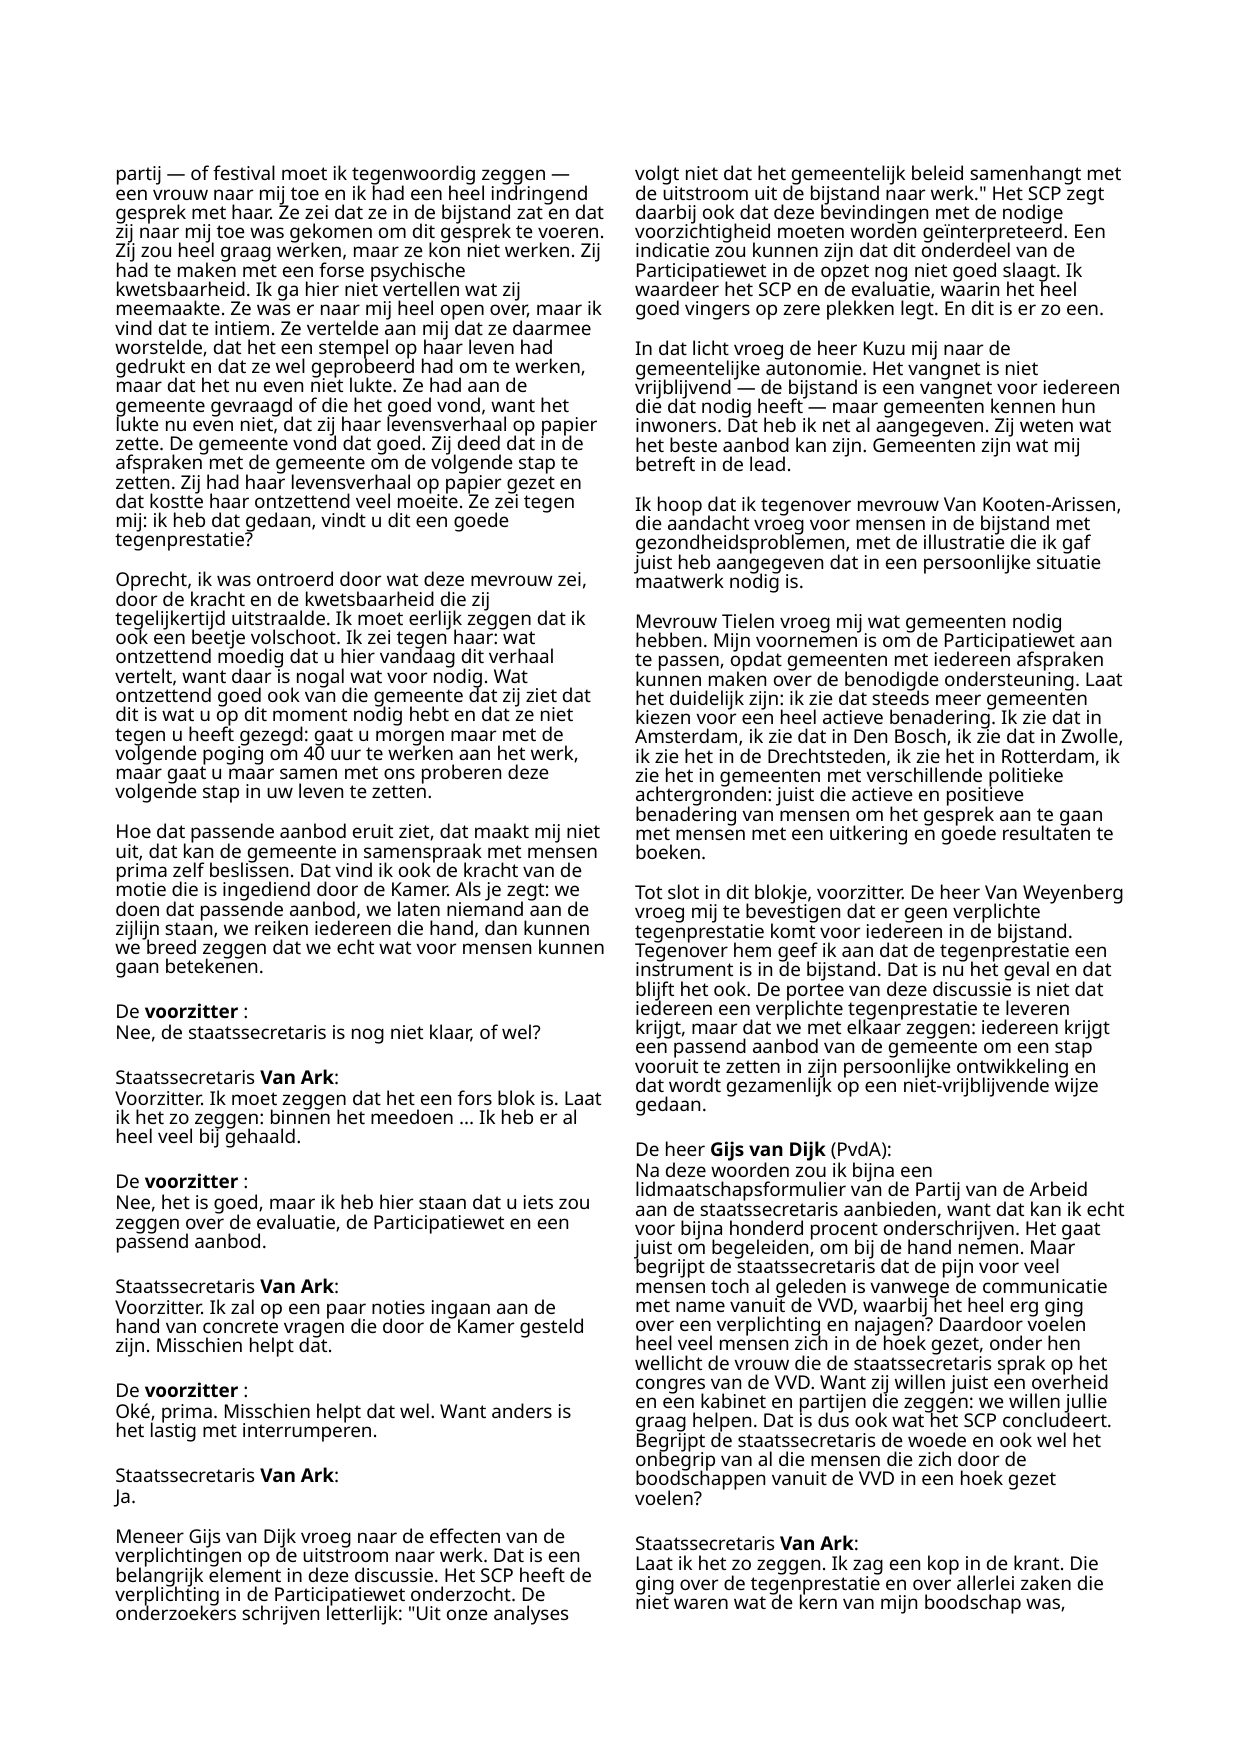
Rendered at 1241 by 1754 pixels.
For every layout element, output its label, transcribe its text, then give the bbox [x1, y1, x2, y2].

text De voorzitter : [115, 1377, 605, 1403]
text Staatssecretaris Van Ark: [635, 1530, 1125, 1555]
text In dat licht vroeg de heer Kuzu mij naar de gemeentelijke autonomie. Het vangnet is niet vrijblijvend — de bijstand is een vangnet voor iedereen die dat nodig heeft — maar gemeenten kennen hun inwoners. Dat heb ik net al aangegeven. Zij weten wat het beste aanbod kan zijn. Gemeenten zijn wat mij betreft in de lead. [635, 340, 1125, 475]
text Na deze woorden zou ik bijna een lidmaatschapsformulier van de Partij van de Arbeid aan de staatssecretaris aanbieden, want dat kan ik echt voor bijna honderd procent onderschrijven. Het gaat juist om begeleiden, om bij de hand nemen. Maar begrijpt de staatssecretaris dat de pijn voor veel mensen toch al geleden is vanwege de communicatie met name vanuit de VVD, waarbij het heel erg ging over een verplichting en najagen? Daardoor voelen heel veel mensen zich in de hoek gezet, onder hen wellicht de vrouw die de staatssecretaris sprak op het congres van de VVD. Want zij willen juist een overheid en een kabinet en partijen die zeggen: we willen jullie graag helpen. Dat is dus ook wat het SCP concludeert. Begrijpt de staatssecretaris de woede en ook wel het onbegrip van al die mensen die zich door de boodschappen vanuit de VVD in een hoek gezet voelen? [635, 1162, 1125, 1509]
text Staatssecretaris Van Ark: [115, 1462, 605, 1488]
text Ik hoop dat ik tegenover mevrouw Van Kooten-Arissen, die aandacht vroeg voor mensen in de bijstand met gezondheidsproblemen, met de illustratie die ik gaf juist heb aangegeven dat in een persoonlijke situatie maatwerk nodig is. [635, 496, 1125, 592]
text Tot slot in dit blokje, voorzitter. De heer Van Weyenberg vroeg mij te bevestigen dat er geen verplichte tegenprestatie komt voor iedereen in de bijstand. Tegenover hem geef ik aan dat de tegenprestatie een instrument is in de bijstand. Dat is nu het geval en dat blijft het ook. De portee van deze discussie is niet dat iedereen een verplichte tegenprestatie te leveren krijgt, maar dat we met elkaar zeggen: iedereen krijgt een passend aanbod van de gemeente om een stap vooruit te zetten in zijn persoonlijke ontwikkeling en dat wordt gezamenlijk op een niet-vrijblijvende wijze gedaan. [635, 884, 1125, 1115]
text partij — of festival moet ik tegenwoordig zeggen — een vrouw naar mij toe en ik had een heel indringend gesprek met haar. Ze zei dat ze in de bijstand zat en dat zij naar mij toe was gekomen om dit gesprek te voeren. Zij zou heel graag werken, maar ze kon niet werken. Zij had te maken met een forse psychische kwetsbaarheid. Ik ga hier niet vertellen wat zij meemaakte. Ze was er naar mij heel open over, maar ik vind dat te intiem. Ze vertelde aan mij dat ze daarmee worstelde, dat het een stempel op haar leven had gedrukt en dat ze wel geprobeerd had om te werken, maar dat het nu even niet lukte. Ze had aan de gemeente gevraagd of die het goed vond, want het lukte nu even niet, dat zij haar levensverhaal op papier zette. De gemeente vond dat goed. Zij deed dat in de afspraken met de gemeente om de volgende stap te zetten. Zij had haar levensverhaal op papier gezet en dat kostte haar ontzettend veel moeite. Ze zei tegen mij: ik heb dat gedaan, vindt u dit een goede tegenprestatie? [115, 165, 605, 551]
text De voorzitter : [115, 1169, 605, 1194]
text Oprecht, ik was ontroerd door wat deze mevrouw zei, door de kracht en de kwetsbaarheid die zij tegelijkertijd uitstraalde. Ik moet eerlijk zeggen dat ik ook een beetje volschoot. Ik zei tegen haar: wat ontzettend moedig dat u hier vandaag dit verhaal vertelt, want daar is nogal wat voor nodig. Wat ontzettend goed ook van die gemeente dat zij ziet dat dit is wat u op dit moment nodig hebt en dat ze niet tegen u heeft gezegd: gaat u morgen maar met de volgende poging om 40 uur te werken aan het werk, maar gaat u maar samen met ons proberen deze volgende stap in uw leven te zetten. [115, 571, 605, 803]
text De voorzitter : [115, 998, 605, 1024]
text Hoe dat passende aanbod eruit ziet, dat maakt mij niet uit, dat kan de gemeente in samenspraak met mensen prima zelf beslissen. Dat vind ik ook de kracht van de motie die is ingediend door de Kamer. Als je zegt: we doen dat passende aanbod, we laten niemand aan de zijlijn staan, we reiken iedereen die hand, dan kunnen we breed zeggen dat we echt wat voor mensen kunnen gaan betekenen. [115, 823, 605, 978]
text Oké, prima. Misschien helpt dat wel. Want anders is het lastig met interrumperen. [115, 1403, 605, 1442]
text Ja. [115, 1488, 605, 1507]
text Mevrouw Tielen vroeg mij wat gemeenten nodig hebben. Mijn voornemen is om de Participatiewet aan te passen, opdat gemeenten met iedereen afspraken kunnen maken over de benodigde ondersteuning. Laat het duidelijk zijn: ik zie dat steeds meer gemeenten kiezen voor een heel actieve benadering. Ik zie dat in Amsterdam, ik zie dat in Den Bosch, ik zie dat in Zwolle, ik zie het in de Drechtsteden, ik zie het in Rotterdam, ik zie het in gemeenten met verschillende politieke achtergronden: juist die actieve en positieve benadering van mensen om het gesprek aan te gaan met mensen met een uitkering en goede resultaten te boeken. [635, 613, 1125, 863]
text volgt niet dat het gemeentelijk beleid samenhangt met de uitstroom uit de bijstand naar werk." Het SCP zegt daarbij ook dat deze bevindingen met de nodige voorzichtigheid moeten worden geïnterpreteerd. Een indicatie zou kunnen zijn dat dit onderdeel van de Participatiewet in de opzet nog niet goed slaagt. Ik waardeer het SCP en de evaluatie, waarin het heel goed vingers op zere plekken legt. En dit is er zo een. [635, 165, 1125, 319]
text Nee, het is goed, maar ik heb hier staan dat u iets zou zeggen over de evaluatie, de Participatiewet en een passend aanbod. [115, 1194, 605, 1252]
text De heer Gijs van Dijk (PvdA): [635, 1136, 1125, 1162]
text Staatssecretaris Van Ark: [115, 1273, 605, 1299]
text Meneer Gijs van Dijk vroeg naar de effecten van de verplichtingen op de uitstroom naar werk. Dat is een belangrijk element in deze discussie. Het SCP heeft de verplichting in de Participatiewet onderzocht. De onderzoekers schrijven letterlijk: "Uit onze analyses [115, 1528, 605, 1624]
text Voorzitter. Ik zal op een paar noties ingaan aan de hand van concrete vragen die door de Kamer gesteld zijn. Misschien helpt dat. [115, 1299, 605, 1357]
text Laat ik het zo zeggen. Ik zag een kop in de krant. Die ging over de tegenprestatie en over allerlei zaken die niet waren wat de kern van mijn boodschap was, [635, 1555, 1125, 1613]
text Voorzitter. Ik moet zeggen dat het een fors blok is. Laat ik het zo zeggen: binnen het meedoen ... Ik heb er al heel veel bij gehaald. [115, 1090, 605, 1148]
text Nee, de staatssecretaris is nog niet klaar, of wel? [115, 1024, 605, 1043]
text Staatssecretaris Van Ark: [115, 1064, 605, 1090]
